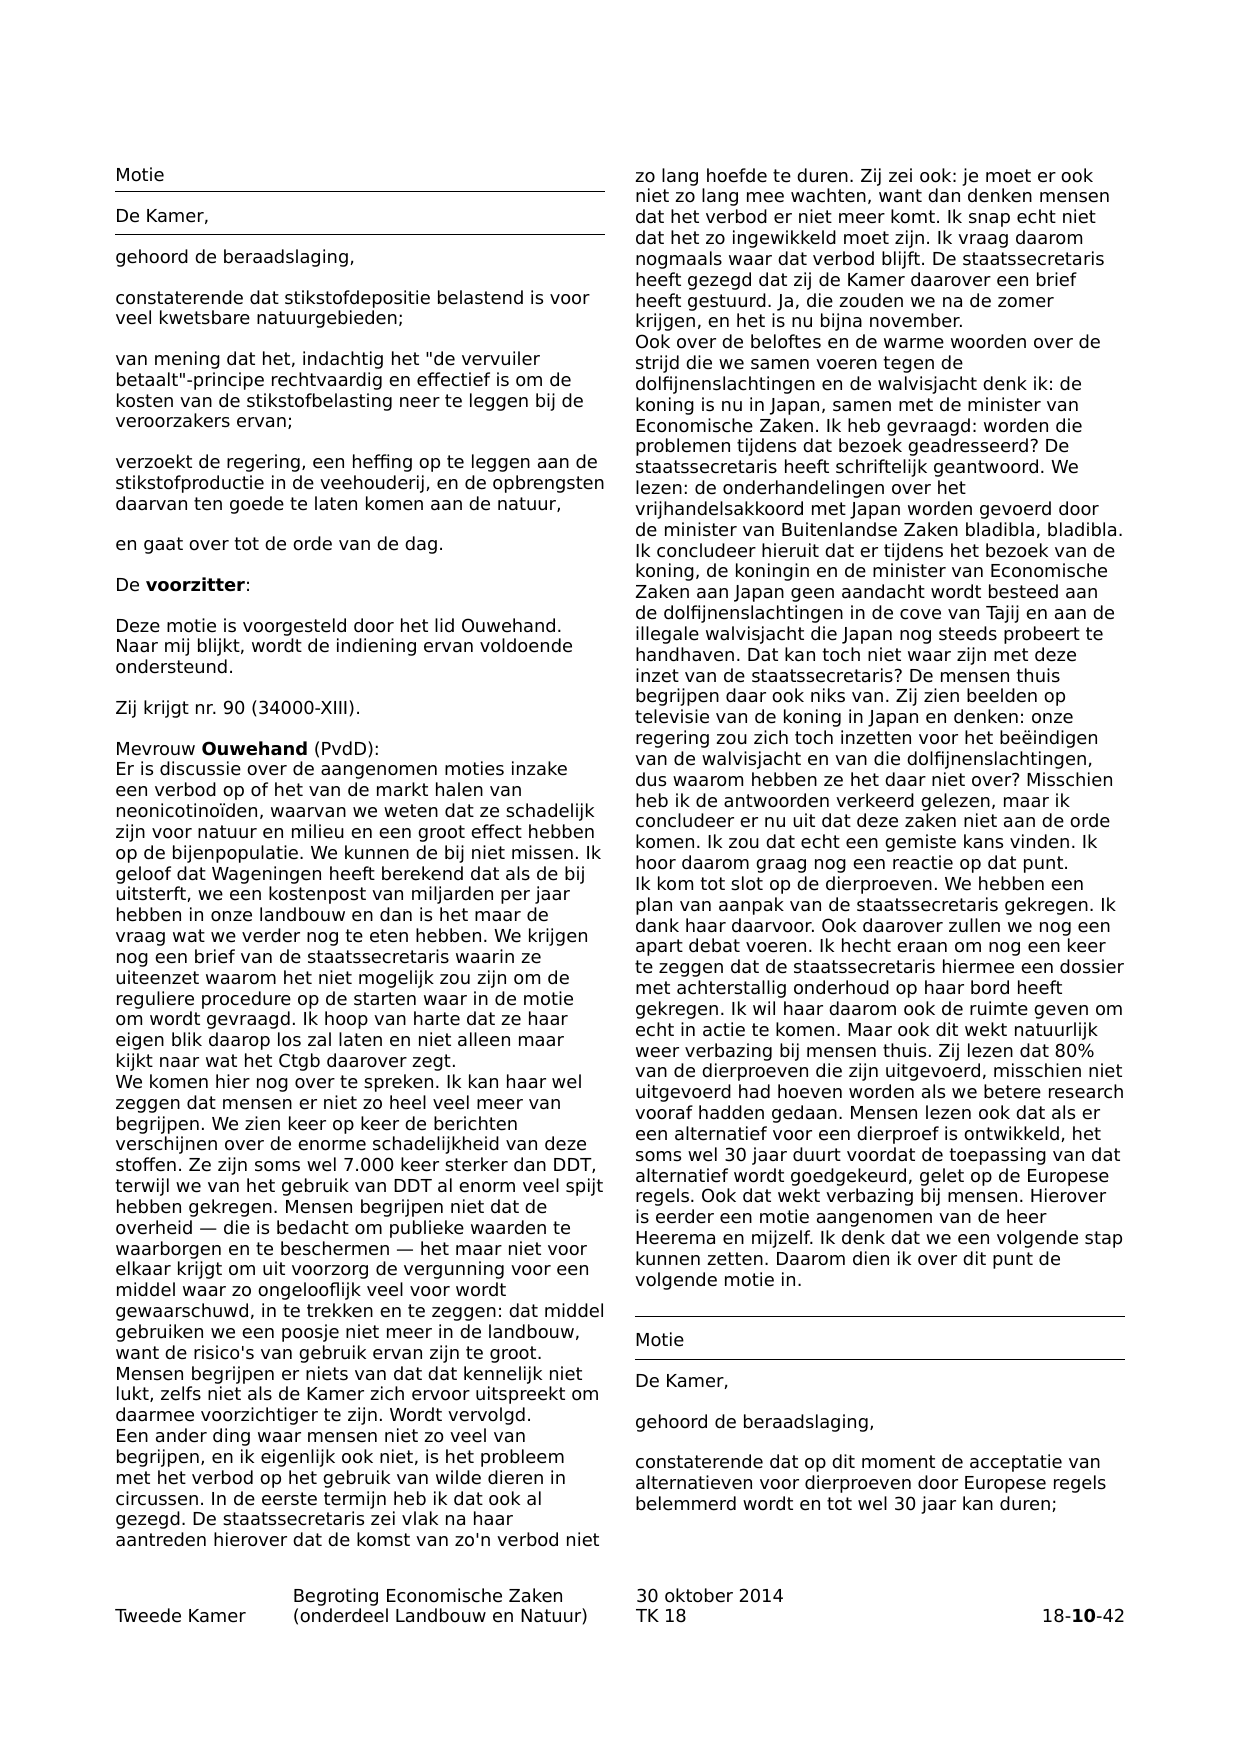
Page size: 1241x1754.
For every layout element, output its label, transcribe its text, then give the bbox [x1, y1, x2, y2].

text Ook over de beloftes en de warme woorden over de strijd die we samen voeren tegen de dolfijnenslachtingen en de walvisjacht denk ik: de koning is nu in Japan, samen met de minister van Economische Zaken. Ik heb gevraagd: worden die problemen tijdens dat bezoek geadresseerd? De staatssecretaris heeft schriftelijk geantwoord. We lezen: de onderhandelingen over het vrijhandelsakkoord met Japan worden gevoerd door de minister van Buitenlandse Zaken bladibla, bladibla. Ik concludeer hieruit dat er tijdens het bezoek van de koning, de koningin en de minister van Economische Zaken aan Japan geen aandacht wordt besteed aan de dolfijnenslachtingen in de cove van Tajij en aan de illegale walvisjacht die Japan nog steeds probeert te handhaven. Dat kan toch niet waar zijn met deze inzet van de staatssecretaris? De mensen thuis begrijpen daar ook niks van. Zij zien beelden op televisie van de koning in Japan en denken: onze regering zou zich toch inzetten voor het beëindigen van de walvisjacht en van die dolfijnenslachtingen, dus waarom hebben ze het daar niet over? Misschien heb ik de antwoorden verkeerd gelezen, maar ik concludeer er nu uit dat deze zaken niet aan de orde komen. Ik zou dat echt een gemiste kans vinden. Ik hoor daarom graag nog een reactie op dat punt. [635, 332, 1125, 874]
text constaterende dat op dit moment de acceptatie van alternatieven voor dierproeven door Europese regels belemmerd wordt en tot wel 30 jaar kan duren; [635, 1452, 1125, 1514]
text De Kamer, [635, 1371, 1125, 1392]
text en gaat over tot de orde van de dag. [115, 534, 605, 555]
text Ik kom tot slot op de dierproeven. We hebben een plan van aanpak van de staatssecretaris gekregen. Ik dank haar daarvoor. Ook daarover zullen we nog een apart debat voeren. Ik hecht eraan om nog een keer te zeggen dat de staatssecretaris hiermee een dossier met achterstallig onderhoud op haar bord heeft gekregen. Ik wil haar daarom ook de ruimte geven om echt in actie te komen. Maar ook dit wekt natuurlijk weer verbazing bij mensen thuis. Zij lezen dat 80% van de dierproeven die zijn uitgevoerd, misschien niet uitgevoerd had hoeven worden als we betere research vooraf hadden gedaan. Mensen lezen ook dat als er een alternatief voor een dierproef is ontwikkeld, het soms wel 30 jaar duurt voordat de toepassing van dat alternatief wordt goedgekeurd, gelet op de Europese regels. Ook dat wekt verbazing bij mensen. Hierover is eerder een motie aangenomen van de heer Heerema en mijzelf. Ik denk dat we een volgende stap kunnen zetten. Daarom dien ik over dit punt de volgende motie in. [635, 874, 1125, 1290]
text zo lang hoefde te duren. Zij zei ook: je moet er ook niet zo lang mee wachten, want dan denken mensen dat het verbod er niet meer komt. Ik snap echt niet dat het zo ingewikkeld moet zijn. Ik vraag daarom nogmaals waar dat verbod blijft. De staatssecretaris heeft gezegd dat zij de Kamer daarover een brief heeft gestuurd. Ja, die zouden we na de zomer krijgen, en het is nu bijna november. [635, 165, 1125, 332]
text Motie [115, 165, 605, 186]
text constaterende dat stikstofdepositie belastend is voor veel kwetsbare natuurgebieden; [115, 287, 605, 329]
text gehoord de beraadslaging, [115, 247, 605, 267]
text Er is discussie over de aangenomen moties inzake een verbod op of het van de markt halen van neonicotinoïden, waarvan we weten dat ze schadelijk zijn voor natuur en milieu en een groot effect hebben op de bijenpopulatie. We kunnen de bij niet missen. Ik geloof dat Wageningen heeft berekend dat als de bij uitsterft, we een kostenpost van miljarden per jaar hebben in onze landbouw en dan is het maar de vraag wat we verder nog te eten hebben. We krijgen nog een brief van de staatssecretaris waarin ze uiteenzet waarom het niet mogelijk zou zijn om de reguliere procedure op de starten waar in de motie om wordt gevraagd. Ik hoop van harte dat ze haar eigen blik daarop los zal laten en niet alleen maar kijkt naar wat het Ctgb daarover zegt. [115, 759, 605, 1072]
text gehoord de beraadslaging, [635, 1412, 1125, 1432]
text Zij krijgt nr. 90 (34000-XIII). [115, 698, 605, 718]
text De Kamer, [115, 206, 605, 227]
text Motie [635, 1330, 1125, 1351]
text van mening dat het, indachtig het "de vervuiler betaalt"-principe rechtvaardig en effectief is om de kosten van de stikstofbelasting neer te leggen bij de veroorzakers ervan; [115, 349, 605, 432]
text De voorzitter: [115, 575, 605, 596]
text Deze motie is voorgesteld door het lid Ouwehand. Naar mij blijkt, wordt de indiening ervan voldoende ondersteund. [115, 616, 605, 678]
text Een ander ding waar mensen niet zo veel van begrijpen, en ik eigenlijk ook niet, is het probleem met het verbod op het gebruik van wilde dieren in circussen. In de eerste termijn heb ik dat ook al gezegd. De staatssecretaris zei vlak na haar aantreden hierover dat de komst van zo'n verbod niet [115, 1426, 605, 1551]
text verzoekt de regering, een heffing op te leggen aan de stikstofproductie in de veehouderij, en de opbrengsten daarvan ten goede te laten komen aan de natuur, [115, 452, 605, 514]
text We komen hier nog over te spreken. Ik kan haar wel zeggen dat mensen er niet zo heel veel meer van begrijpen. We zien keer op keer de berichten verschijnen over de enorme schadelijkheid van deze stoffen. Ze zijn soms wel 7.000 keer sterker dan DDT, terwijl we van het gebruik van DDT al enorm veel spijt hebben gekregen. Mensen begrijpen niet dat de overheid — die is bedacht om publieke waarden te waarborgen en te beschermen — het maar niet voor elkaar krijgt om uit voorzorg de vergunning voor een middel waar zo ongelooflijk veel voor wordt gewaarschuwd, in te trekken en te zeggen: dat middel gebruiken we een poosje niet meer in de landbouw, want de risico's van gebruik ervan zijn te groot. Mensen begrijpen er niets van dat dat kennelijk niet lukt, zelfs niet als de Kamer zich ervoor uitspreekt om daarmee voorzichtiger te zijn. Wordt vervolgd. [115, 1072, 605, 1426]
text Mevrouw Ouwehand (PvdD): [115, 738, 605, 759]
